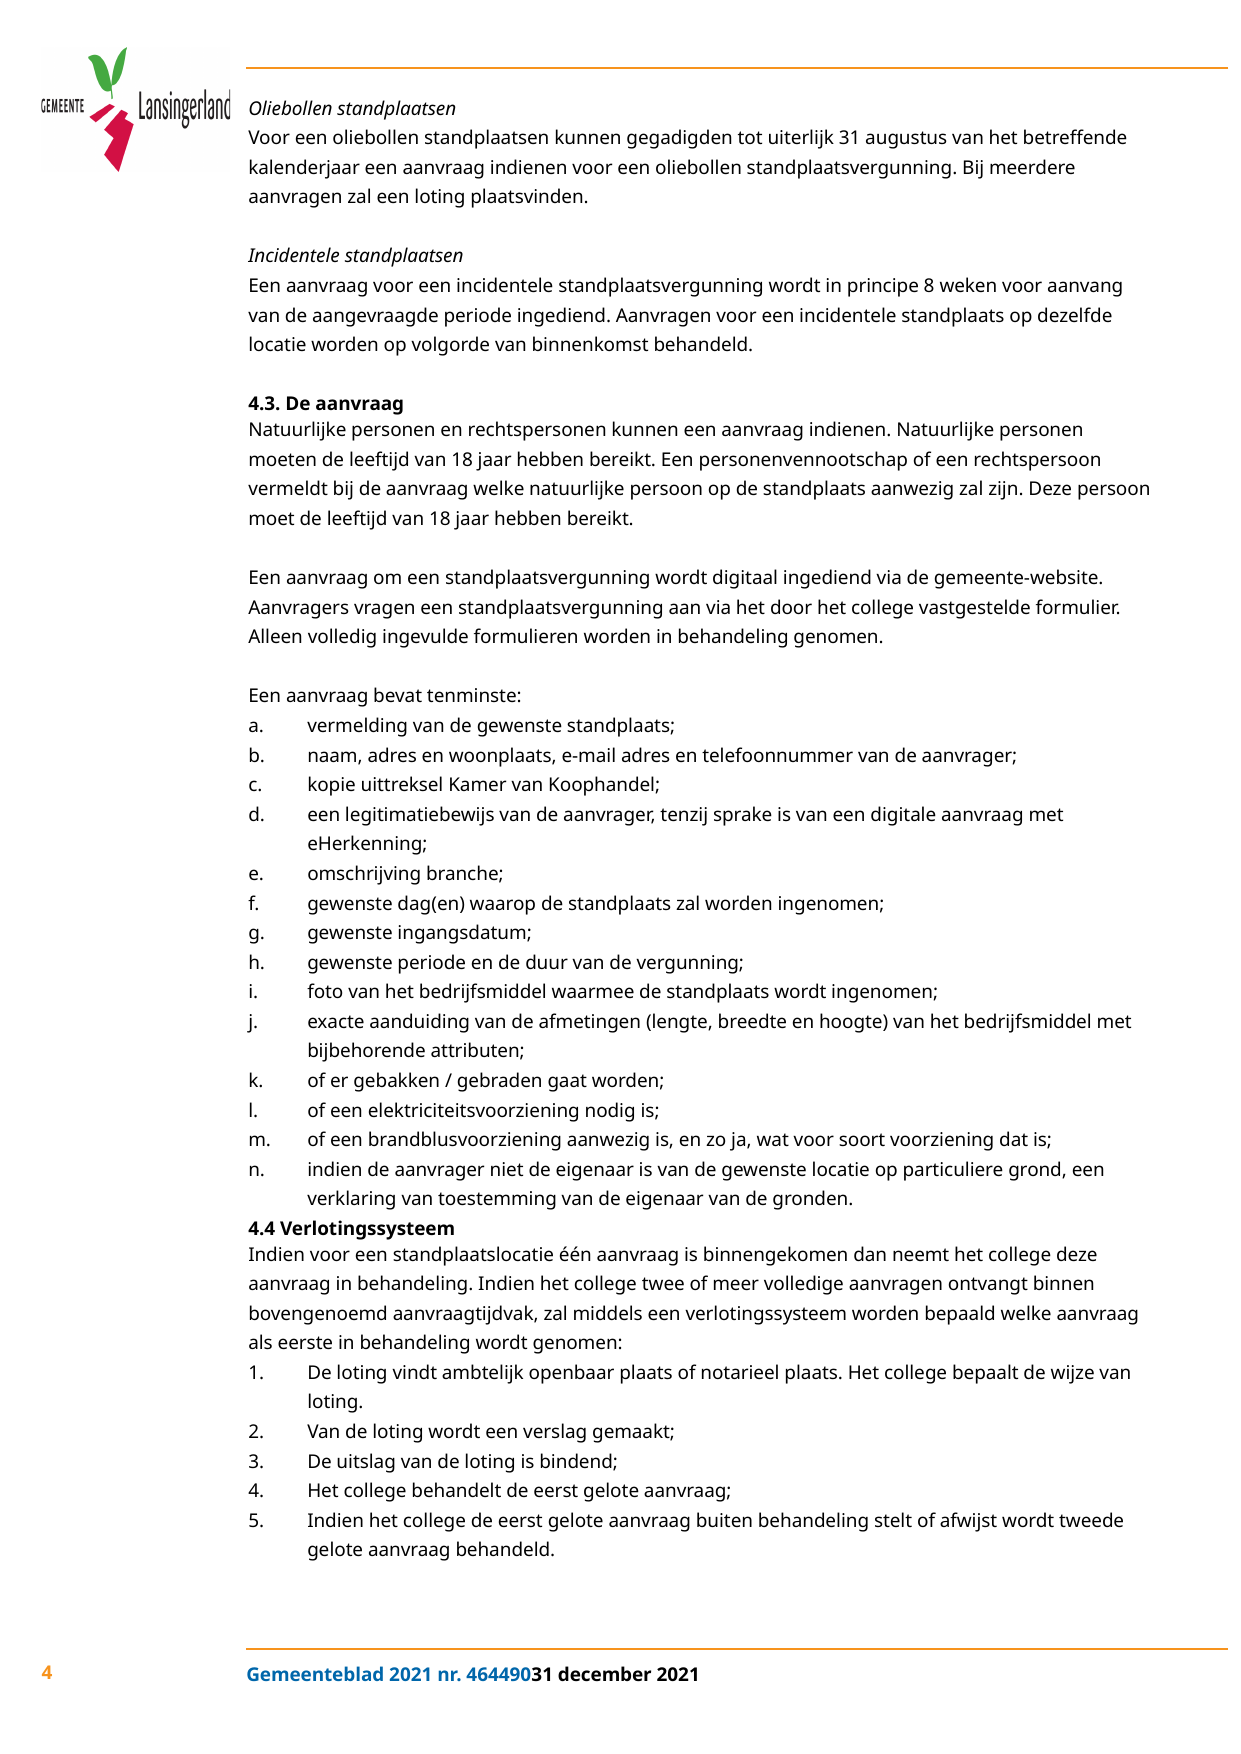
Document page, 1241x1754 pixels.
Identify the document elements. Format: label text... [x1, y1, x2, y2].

text 4.3. De aanvraag [248, 391, 1152, 416]
text 4.4 Verlotingssysteem [248, 1215, 1152, 1241]
text Oliebollen standplaatsen [248, 95, 1152, 121]
text Natuurlijke personen en rechtspersonen kunnen een aanvraag indienen. Natuurlijke personen moeten de leeftijd van 18 jaar hebben bereikt. Een personenvennootschap of een rechtspersoon vermeldt bij de aanvraag welke natuurlijke persoon op de standplaats aanwezig zal zijn. Deze persoon moet de leeftijd van 18 jaar hebben bereikt. [248, 416, 1152, 531]
list kopie uittreksel Kamer van Koophandel; [248, 771, 1152, 797]
list gewenste dag(en) waarop de standplaats zal worden ingenomen; [248, 890, 1152, 915]
list gewenste ingangsdatum; [248, 919, 1152, 945]
text Een aanvraag bevat tenminste: [248, 683, 1152, 708]
list omschrijving branche; [248, 860, 1152, 886]
list gewenste periode en de duur van de vergunning; [248, 949, 1152, 974]
list indien de aanvrager niet de eigenaar is van de gewenste locatie op particuliere grond, een verklaring van toestemming van de eigenaar van de gronden. [248, 1156, 1152, 1211]
list De uitslag van de loting is bindend; [248, 1448, 1152, 1474]
text Indien voor een standplaatslocatie één aanvraag is binnengekomen dan neemt het college deze aanvraag in behandeling. Indien het college twee of meer volledige aanvragen ontvangt binnen bovengenoemd aanvraagtijdvak, zal middels een verlotingssysteem worden bepaald welke aanvraag als eerste in behandeling wordt genomen: [248, 1241, 1152, 1355]
text Een aanvraag voor een incidentele standplaatsvergunning wordt in principe 8 weken voor aanvang van de aangevraagde periode ingediend. Aanvragen voor een incidentele standplaats op dezelfde locatie worden op volgorde van binnenkomst behandeld. [248, 272, 1152, 357]
list De loting vindt ambtelijk openbaar plaats of notarieel plaats. Het college bepaalt de wijze van loting. [248, 1359, 1152, 1414]
list of een brandblusvoorziening aanwezig is, en zo ja, wat voor soort voorziening dat is; [248, 1126, 1152, 1152]
list naam, adres en woonplaats, e-mail adres en telefoonnummer van de aanvrager; [248, 742, 1152, 767]
list exacte aanduiding van de afmetingen (lengte, breedte en hoogte) van het bedrijfsmiddel met bijbehorende attributen; [248, 1008, 1152, 1063]
text Een aanvraag om een standplaatsvergunning wordt digitaal ingediend via de gemeente-website. Aanvragers vragen een standplaatsvergunning aan via het door het college vastgestelde formulier. Alleen volledig ingevulde formulieren worden in behandeling genomen. [248, 564, 1152, 649]
picture [41, 47, 231, 172]
list Van de loting wordt een verslag gemaakt; [248, 1418, 1152, 1444]
list foto van het bedrijfsmiddel waarmee de standplaats wordt ingenomen; [248, 978, 1152, 1004]
text Incidentele standplaatsen [248, 243, 1152, 268]
text Voor een oliebollen standplaatsen kunnen gegadigden tot uiterlijk 31 augustus van het betreffende kalenderjaar een aanvraag indienen voor een oliebollen standplaatsvergunning. Bij meerdere aanvragen zal een loting plaatsvinden. [248, 124, 1152, 209]
list Indien het college de eerst gelote aanvraag buiten behandeling stelt of afwijst wordt tweede gelote aanvraag behandeld. [248, 1507, 1152, 1562]
list of een elektriciteitsvoorziening nodig is; [248, 1097, 1152, 1122]
list Het college behandelt de eerst gelote aanvraag; [248, 1477, 1152, 1503]
list of er gebakken / gebraden gaat worden; [248, 1067, 1152, 1093]
list vermelding van de gewenste standplaats; [248, 712, 1152, 738]
list een legitimatiebewijs van de aanvrager, tenzij sprake is van een digitale aanvraag met eHerkenning; [248, 801, 1152, 856]
